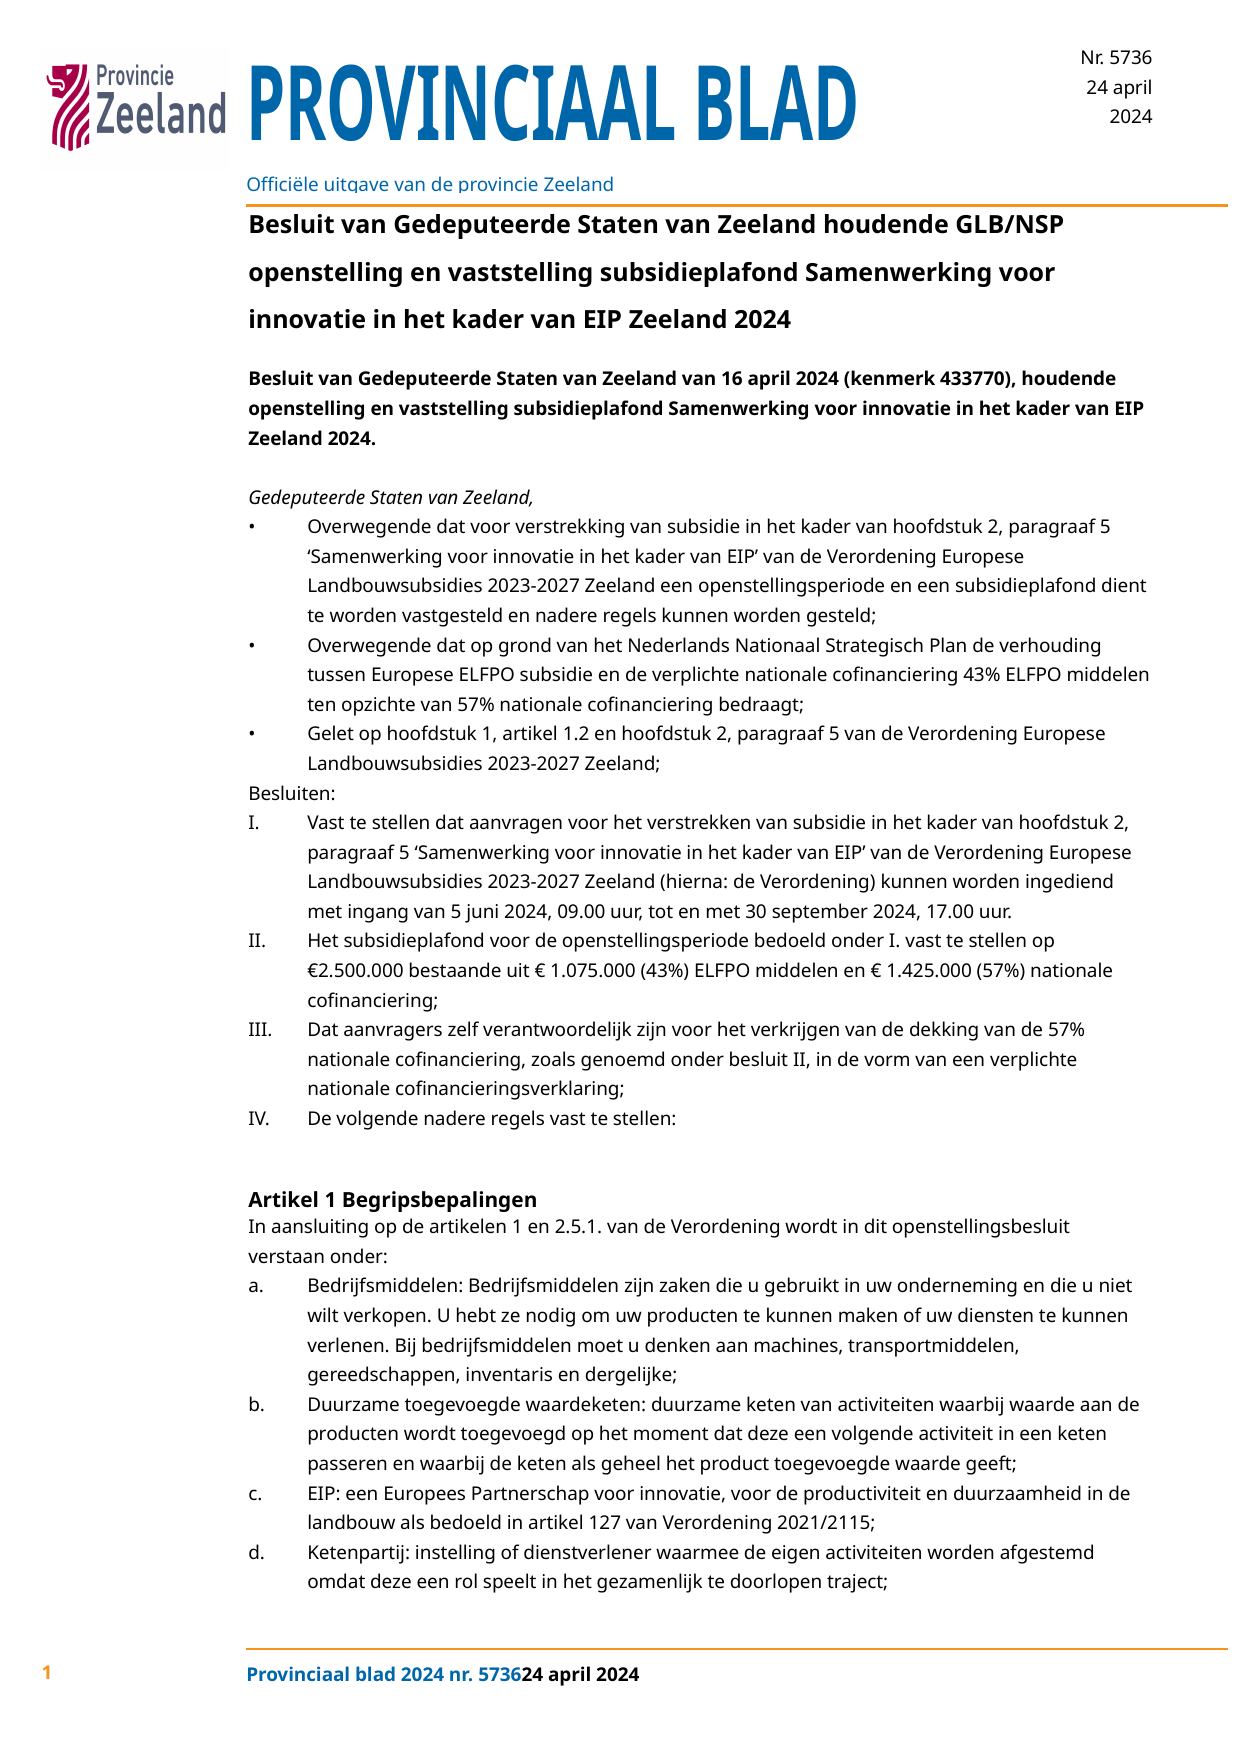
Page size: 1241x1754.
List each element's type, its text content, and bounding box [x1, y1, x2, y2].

list De volgende nadere regels vast te stellen: [248, 1105, 1152, 1131]
list Vast te stellen dat aanvragen voor het verstrekken van subsidie in het kader van hoofdstuk 2, paragraaf 5 ‘Samenwerking voor innovatie in het kader van EIP’ van de Verordening Europese Landbouwsubsidies 2023-2027 Zeeland (hierna: de Verordening) kunnen worden ingediend met ingang van 5 juni 2024, 09.00 uur, tot en met 30 september 2024, 17.00 uur. [248, 809, 1152, 924]
list EIP: een Europees Partnerschap voor innovatie, voor de productiviteit en duurzaamheid in de landbouw als bedoeld in artikel 127 van Verordening 2021/2115; [248, 1480, 1152, 1535]
text Besluit van Gedeputeerde Staten van Zeeland van 16 april 2024 (kenmerk 433770), houdende openstelling en vaststelling subsidieplafond Samenwerking voor innovatie in het kader van EIP Zeeland 2024. [248, 366, 1152, 450]
list Overwegende dat voor verstrekking van subsidie in het kader van hoofdstuk 2, paragraaf 5 ‘Samenwerking voor innovatie in het kader van EIP’ van de Verordening Europese Landbouwsubsidies 2023-2027 Zeeland een openstellingsperiode en een subsidieplafond dient te worden vastgesteld en nadere regels kunnen worden gesteld; [248, 513, 1152, 628]
picture [41, 47, 231, 172]
list Gelet op hoofdstuk 1, artikel 1.2 en hoofdstuk 2, paragraaf 5 van de Verordening Europese Landbouwsubsidies 2023-2027 Zeeland; [248, 721, 1152, 776]
list Duurzame toegevoegde waardeketen: duurzame keten van activiteiten waarbij waarde aan de producten wordt toegevoegd op het moment dat deze een volgende activiteit in een keten passeren en waarbij de keten als geheel het product toegevoegde waarde geeft; [248, 1391, 1152, 1476]
list Het subsidieplafond voor de openstellingsperiode bedoeld onder I. vast te stellen op €2.500.000 bestaande uit € 1.075.000 (43%) ELFPO middelen en € 1.425.000 (57%) nationale cofinanciering; [248, 928, 1152, 1012]
text Gedeputeerde Staten van Zeeland, [248, 484, 1152, 509]
text Artikel 1 Begripsbepalingen [248, 1185, 1152, 1213]
text Besluit van Gedeputeerde Staten van Zeeland houdende GLB/NSP openstelling en vaststelling subsidieplafond Samenwerking voor innovatie in het kader van EIP Zeeland 2024 [248, 207, 1152, 336]
list Ketenpartij: instelling of dienstverlener waarmee de eigen activiteiten worden afgestemd omdat deze een rol speelt in het gezamenlijk te doorlopen traject; [248, 1539, 1152, 1594]
text In aansluiting op de artikelen 1 en 2.5.1. van de Verordening wordt in dit openstellingsbesluit verstaan onder: [248, 1213, 1152, 1269]
list Dat aanvragers zelf verantwoordelijk zijn voor het verkrijgen van de dekking van de 57% nationale cofinanciering, zoals genoemd onder besluit II, in de vorm van een verplichte nationale cofinancieringsverklaring; [248, 1016, 1152, 1101]
text Besluiten: [248, 780, 1152, 805]
list Bedrijfsmiddelen: Bedrijfsmiddelen zijn zaken die u gebruikt in uw onderneming en die u niet wilt verkopen. U hebt ze nodig om uw producten te kunnen maken of uw diensten te kunnen verlenen. Bij bedrijfsmiddelen moet u denken aan machines, transportmiddelen, gereedschappen, inventaris en dergelijke; [248, 1273, 1152, 1387]
list Overwegende dat op grond van het Nederlands Nationaal Strategisch Plan de verhouding tussen Europese ELFPO subsidie en de verplichte nationale cofinanciering 43% ELFPO middelen ten opzichte van 57% nationale cofinanciering bedraagt; [248, 632, 1152, 717]
